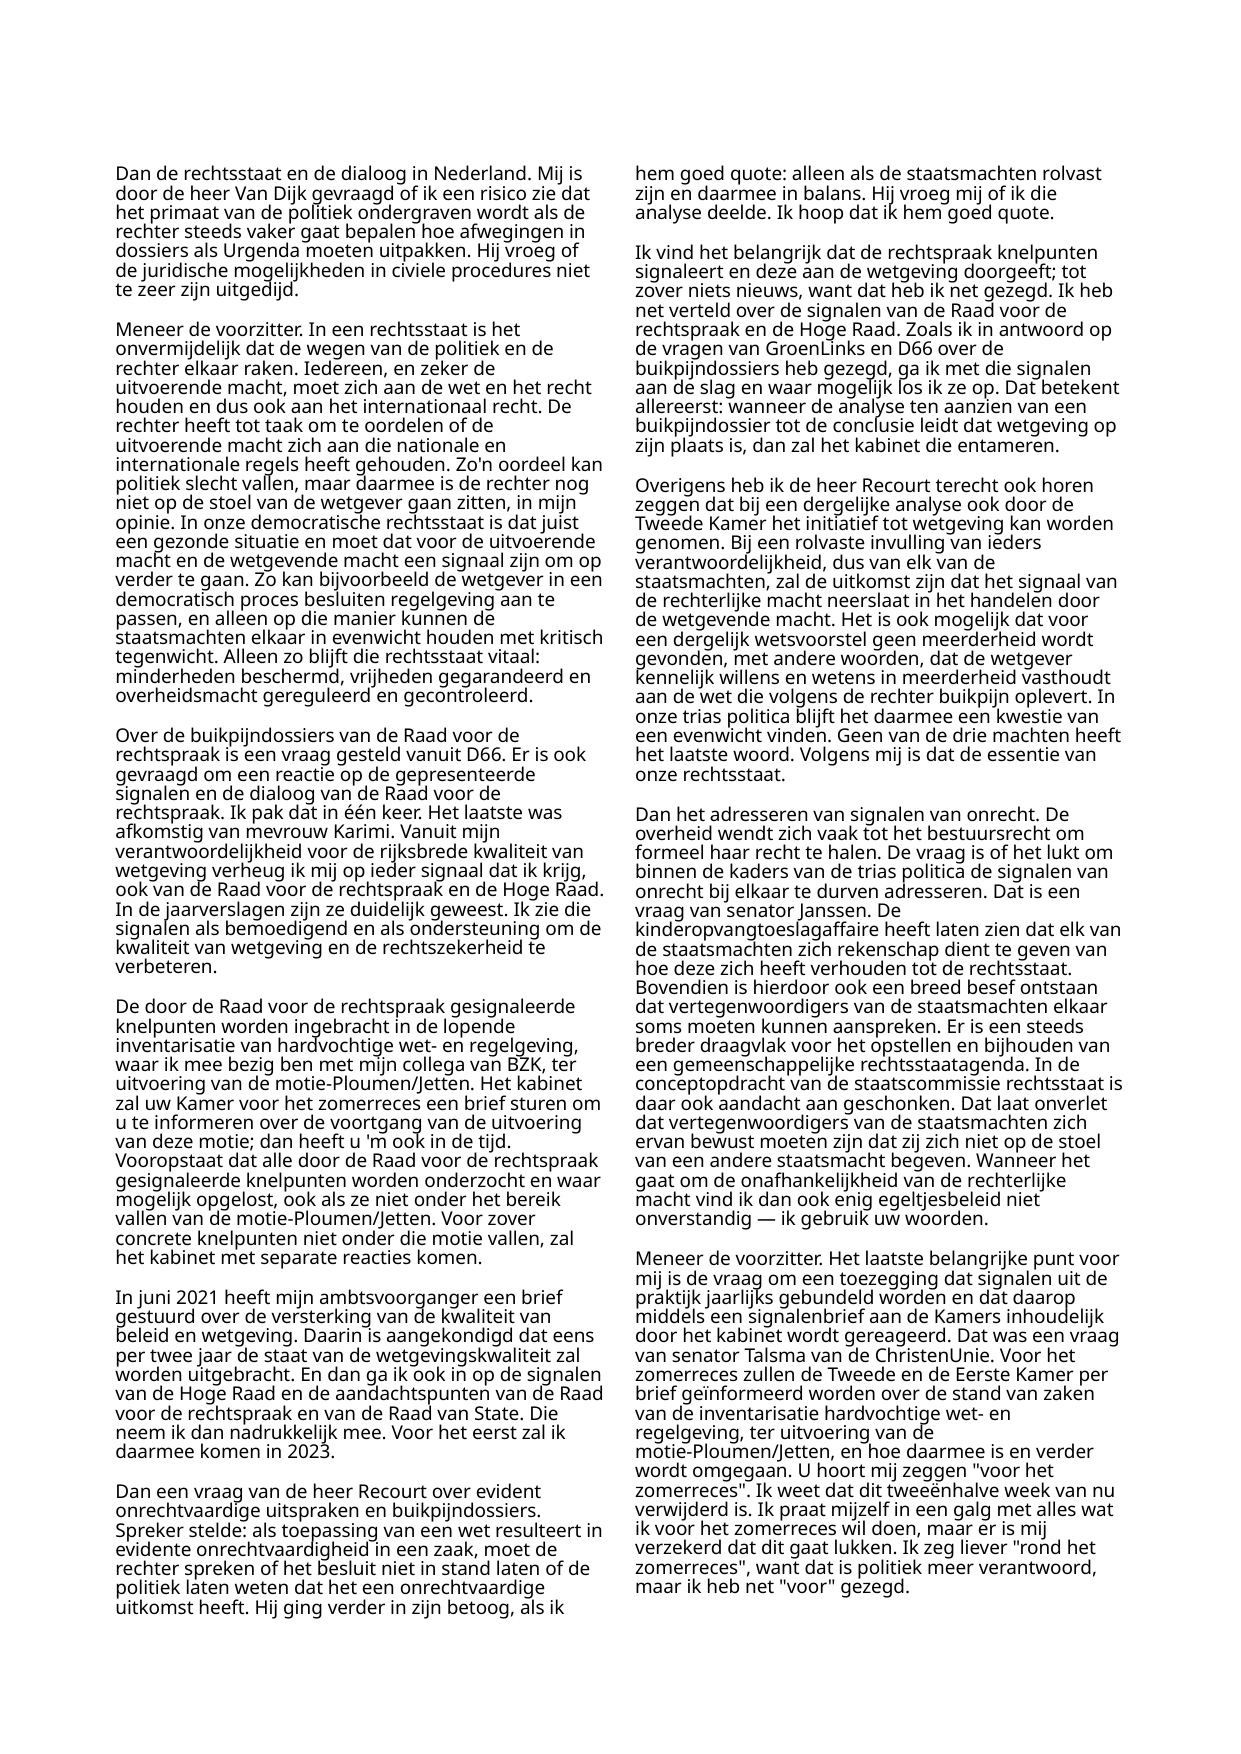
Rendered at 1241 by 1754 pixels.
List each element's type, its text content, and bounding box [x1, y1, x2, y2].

text Ik vind het belangrijk dat de rechtspraak knelpunten signaleert en deze aan de wetgeving doorgeeft; tot zover niets nieuws, want dat heb ik net gezegd. Ik heb net verteld over de signalen van de Raad voor de rechtspraak en de Hoge Raad. Zoals ik in antwoord op de vragen van GroenLinks en D66 over de buikpijndossiers heb gezegd, ga ik met die signalen aan de slag en waar mogelijk los ik ze op. Dat betekent allereerst: wanneer de analyse ten aanzien van een buikpijndossier tot de conclusie leidt dat wetgeving op zijn plaats is, dan zal het kabinet die entameren. [635, 244, 1125, 456]
text Meneer de voorzitter. In een rechtsstaat is het onvermijdelijk dat de wegen van de politiek en de rechter elkaar raken. Iedereen, en zeker de uitvoerende macht, moet zich aan de wet en het recht houden en dus ook aan het internationaal recht. De rechter heeft tot taak om te oordelen of de uitvoerende macht zich aan die nationale en internationale regels heeft gehouden. Zo'n oordeel kan politiek slecht vallen, maar daarmee is de rechter nog niet op de stoel van de wetgever gaan zitten, in mijn opinie. In onze democratische rechtsstaat is dat juist een gezonde situatie en moet dat voor de uitvoerende macht en de wetgevende macht een signaal zijn om op verder te gaan. Zo kan bijvoorbeeld de wetgever in een democratisch proces besluiten regelgeving aan te passen, en alleen op die manier kunnen de staatsmachten elkaar in evenwicht houden met kritisch tegenwicht. Alleen zo blijft die rechtsstaat vitaal: minderheden beschermd, vrijheden gegarandeerd en overheidsmacht gereguleerd en gecontroleerd. [115, 321, 605, 706]
text Dan de rechtsstaat en de dialoog in Nederland. Mij is door de heer Van Dijk gevraagd of ik een risico zie dat het primaat van de politiek ondergraven wordt als de rechter steeds vaker gaat bepalen hoe afwegingen in dossiers als Urgenda moeten uitpakken. Hij vroeg of de juridische mogelijkheden in civiele procedures niet te zeer zijn uitgedijd. [115, 165, 605, 300]
text Overigens heb ik de heer Recourt terecht ook horen zeggen dat bij een dergelijke analyse ook door de Tweede Kamer het initiatief tot wetgeving kan worden genomen. Bij een rolvaste invulling van ieders verantwoordelijkheid, dus van elk van de staatsmachten, zal de uitkomst zijn dat het signaal van de rechterlijke macht neerslaat in het handelen door de wetgevende macht. Het is ook mogelijk dat voor een dergelijk wetsvoorstel geen meerderheid wordt gevonden, met andere woorden, dat de wetgever kennelijk willens en wetens in meerderheid vasthoudt aan de wet die volgens de rechter buikpijn oplevert. In onze trias politica blijft het daarmee een kwestie van een evenwicht vinden. Geen van de drie machten heeft het laatste woord. Volgens mij is dat de essentie van onze rechtsstaat. [635, 477, 1125, 785]
text In juni 2021 heeft mijn ambtsvoorganger een brief gestuurd over de versterking van de kwaliteit van beleid en wetgeving. Daarin is aangekondigd dat eens per twee jaar de staat van de wetgevingskwaliteit zal worden uitgebracht. En dan ga ik ook in op de signalen van de Hoge Raad en de aandachtspunten van de Raad voor de rechtspraak en van de Raad van State. Die neem ik dan nadrukkelijk mee. Voor het eerst zal ik daarmee komen in 2023. [115, 1289, 605, 1462]
text Dan een vraag van de heer Recourt over evident onrechtvaardige uitspraken en buikpijndossiers. Spreker stelde: als toepassing van een wet resulteert in evidente onrechtvaardigheid in een zaak, moet de rechter spreken of het besluit niet in stand laten of de politiek laten weten dat het een onrechtvaardige uitkomst heeft. Hij ging verder in zijn betoog, als ik [115, 1483, 605, 1618]
text hem goed quote: alleen als de staatsmachten rolvast zijn en daarmee in balans. Hij vroeg mij of ik die analyse deelde. Ik hoop dat ik hem goed quote. [635, 165, 1125, 223]
text Over de buikpijndossiers van de Raad voor de rechtspraak is een vraag gesteld vanuit D66. Er is ook gevraagd om een reactie op de gepresenteerde signalen en de dialoog van de Raad voor de rechtspraak. Ik pak dat in één keer. Het laatste was afkomstig van mevrouw Karimi. Vanuit mijn verantwoordelijkheid voor de rijksbrede kwaliteit van wetgeving verheug ik mij op ieder signaal dat ik krijg, ook van de Raad voor de rechtspraak en de Hoge Raad. In de jaarverslagen zijn ze duidelijk geweest. Ik zie die signalen als bemoedigend en als ondersteuning om de kwaliteit van wetgeving en de rechtszekerheid te verbeteren. [115, 727, 605, 978]
text De door de Raad voor de rechtspraak gesignaleerde knelpunten worden ingebracht in de lopende inventarisatie van hardvochtige wet- en regelgeving, waar ik mee bezig ben met mijn collega van BZK, ter uitvoering van de motie-Ploumen/Jetten. Het kabinet zal uw Kamer voor het zomerreces een brief sturen om u te informeren over de voortgang van de uitvoering van deze motie; dan heeft u 'm ook in de tijd. Vooropstaat dat alle door de Raad voor de rechtspraak gesignaleerde knelpunten worden onderzocht en waar mogelijk opgelost, ook als ze niet onder het bereik vallen van de motie-Ploumen/Jetten. Voor zover concrete knelpunten niet onder die motie vallen, zal het kabinet met separate reacties komen. [115, 998, 605, 1268]
text Dan het adresseren van signalen van onrecht. De overheid wendt zich vaak tot het bestuursrecht om formeel haar recht te halen. De vraag is of het lukt om binnen de kaders van de trias politica de signalen van onrecht bij elkaar te durven adresseren. Dat is een vraag van senator Janssen. De kinderopvangtoeslagaffaire heeft laten zien dat elk van de staatsmachten zich rekenschap dient te geven van hoe deze zich heeft verhouden tot de rechtsstaat. Bovendien is hierdoor ook een breed besef ontstaan dat vertegenwoordigers van de staatsmachten elkaar soms moeten kunnen aanspreken. Er is een steeds breder draagvlak voor het opstellen en bijhouden van een gemeenschappelijke rechtsstaatagenda. In de conceptopdracht van de staatscommissie rechtsstaat is daar ook aandacht aan geschonken. Dat laat onverlet dat vertegenwoordigers van de staatsmachten zich ervan bewust moeten zijn dat zij zich niet op de stoel van een andere staatsmacht begeven. Wanneer het gaat om de onafhankelijkheid van de rechterlijke macht vind ik dan ook enig egeltjesbeleid niet onverstandig — ik gebruik uw woorden. [635, 806, 1125, 1229]
text Meneer de voorzitter. Het laatste belangrijke punt voor mij is de vraag om een toezegging dat signalen uit de praktijk jaarlijks gebundeld worden en dat daarop middels een signalenbrief aan de Kamers inhoudelijk door het kabinet wordt gereageerd. Dat was een vraag van senator Talsma van de ChristenUnie. Voor het zomerreces zullen de Tweede en de Eerste Kamer per brief geïnformeerd worden over de stand van zaken van de inventarisatie hardvochtige wet- en regelgeving, ter uitvoering van de motie-Ploumen/Jetten, en hoe daarmee is en verder wordt omgegaan. U hoort mij zeggen "voor het zomerreces". Ik weet dat dit tweeënhalve week van nu verwijderd is. Ik praat mijzelf in een galg met alles wat ik voor het zomerreces wil doen, maar er is mij verzekerd dat dit gaat lukken. Ik zeg liever "rond het zomerreces", want dat is politiek meer verantwoord, maar ik heb net "voor" gezegd. [635, 1250, 1125, 1597]
